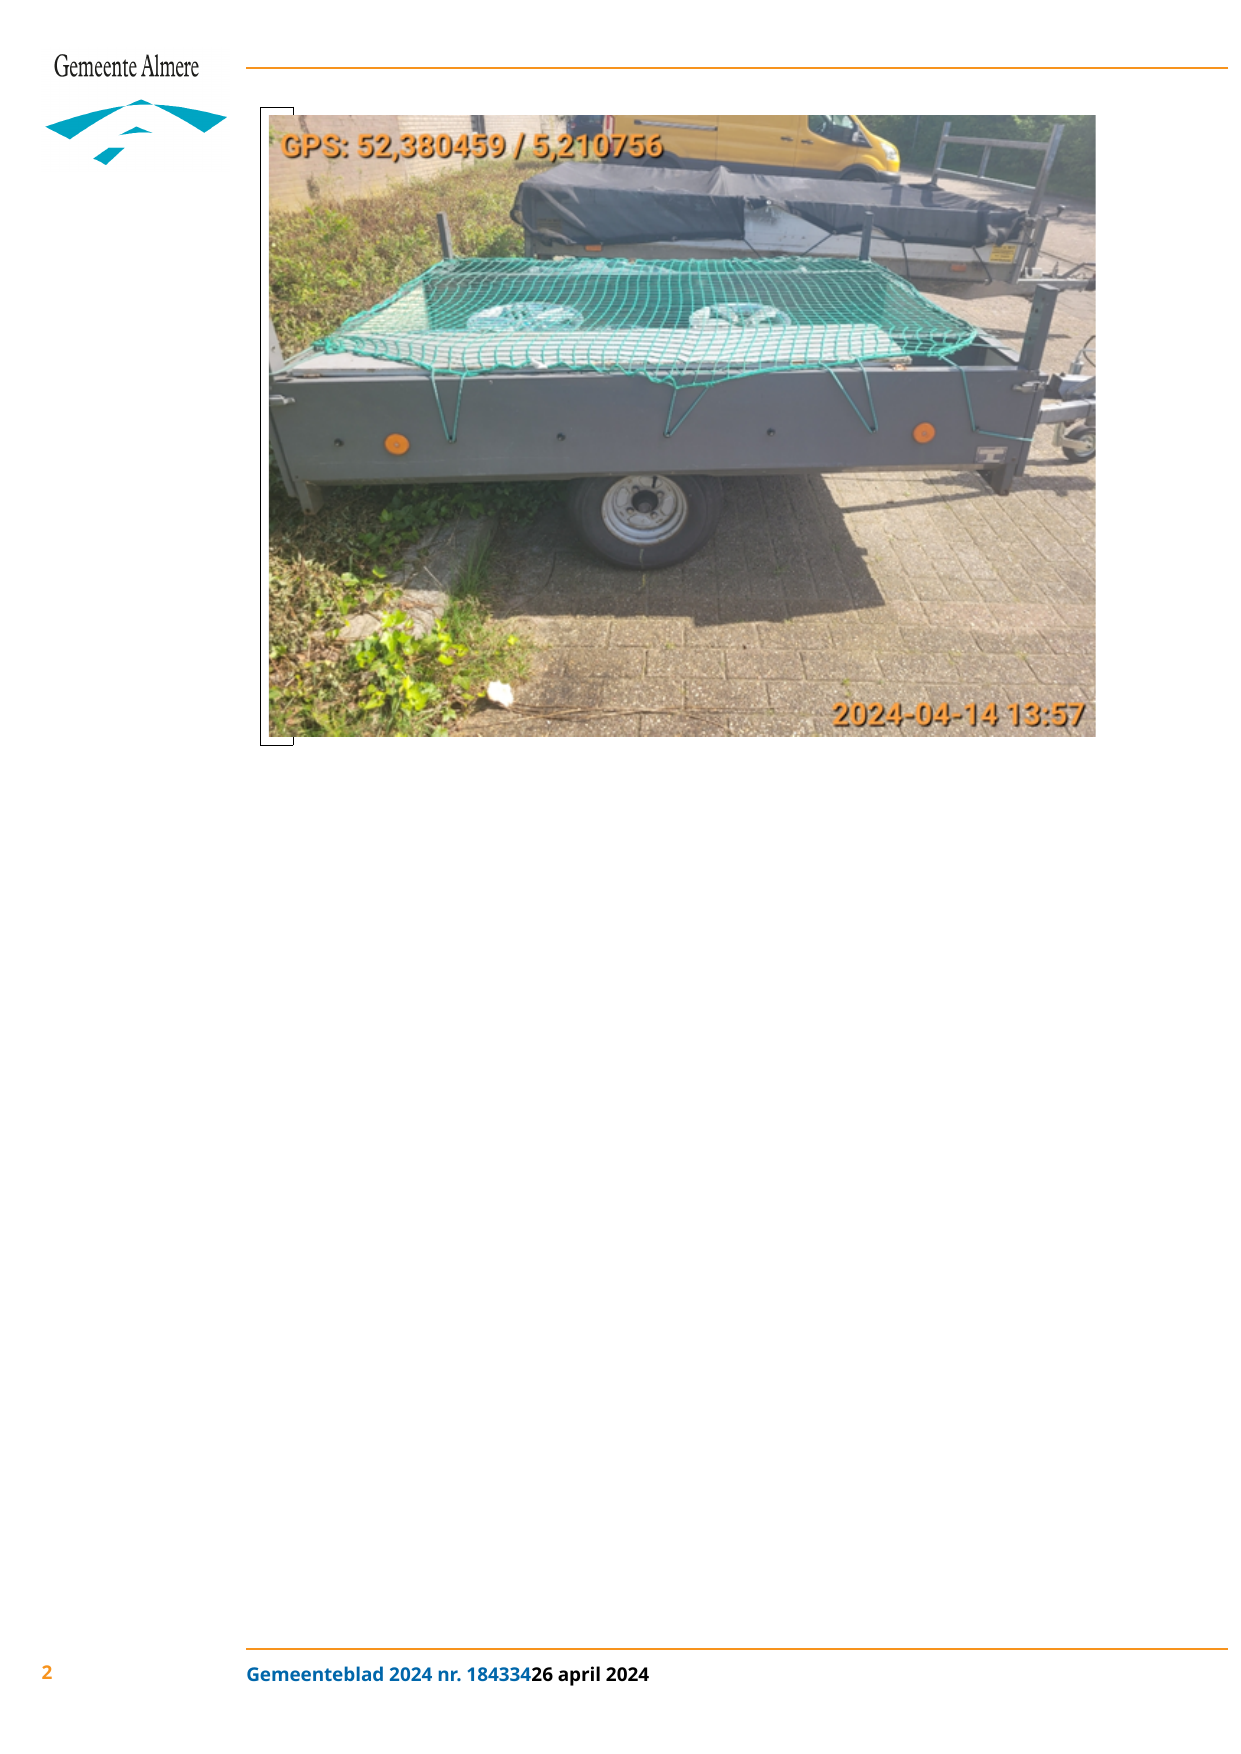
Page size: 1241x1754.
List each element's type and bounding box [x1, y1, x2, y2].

picture [268, 115, 1096, 737]
picture [41, 47, 231, 172]
